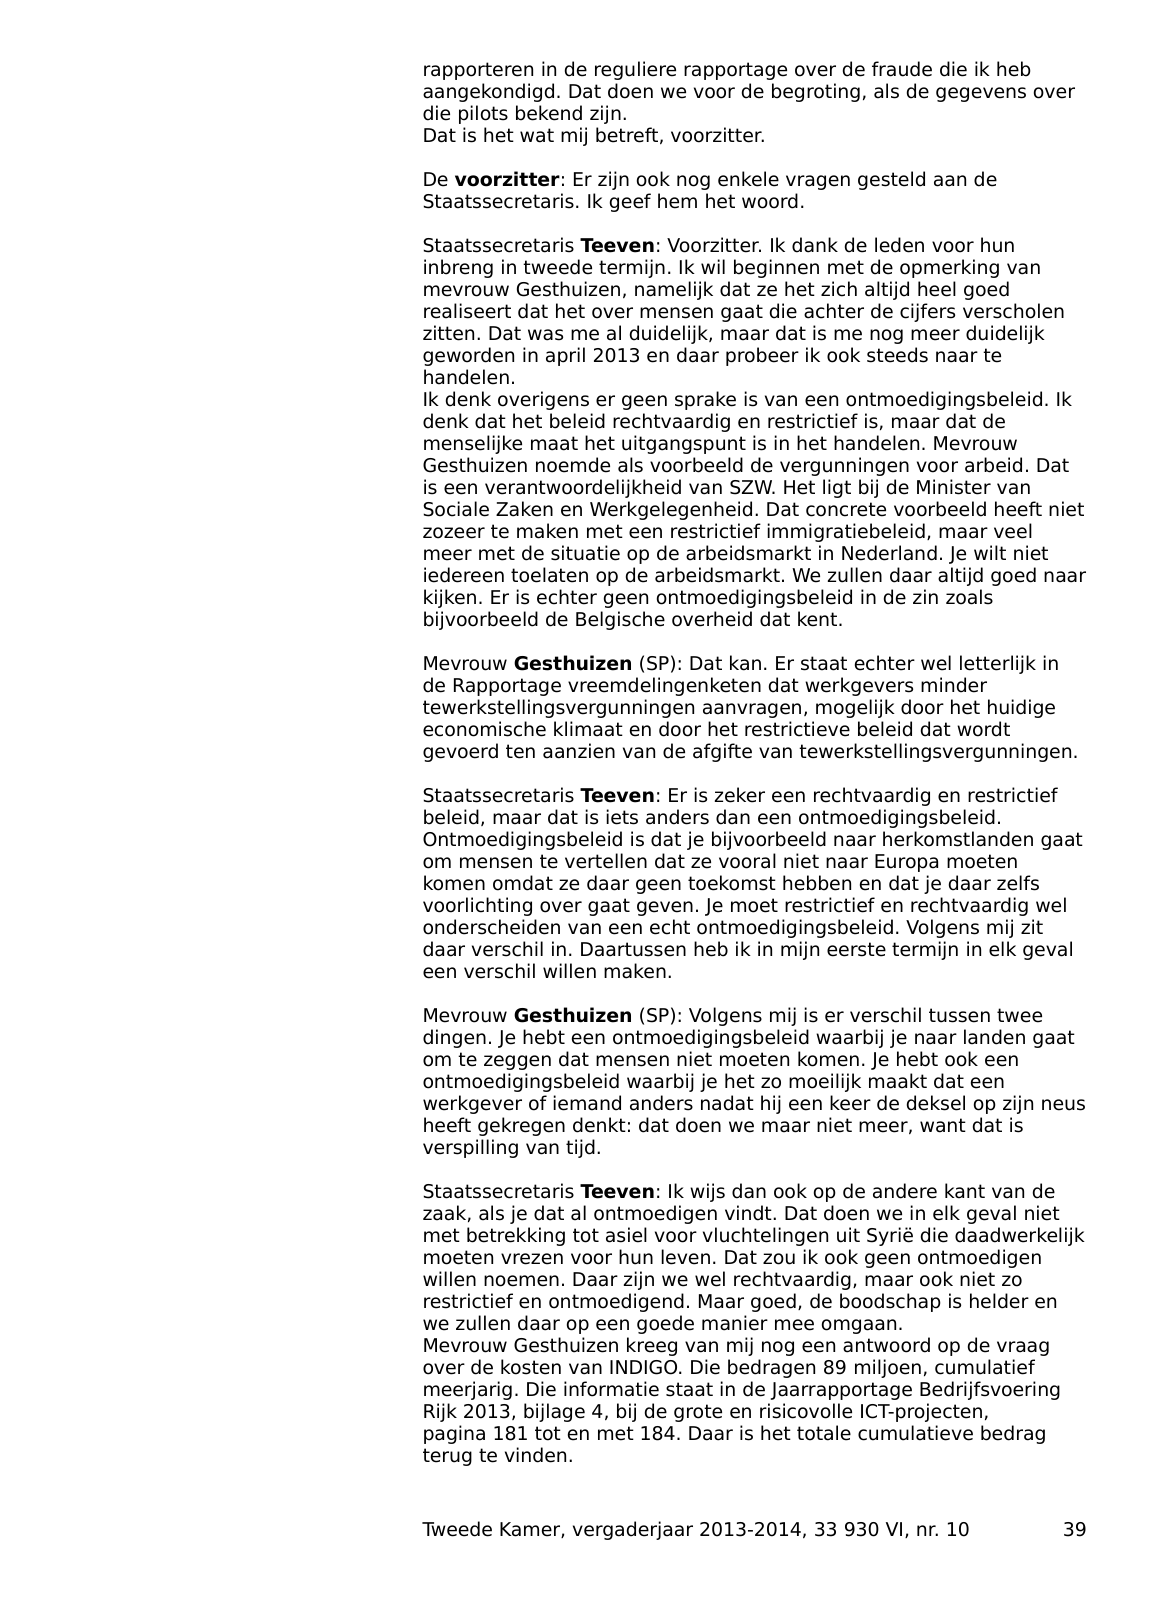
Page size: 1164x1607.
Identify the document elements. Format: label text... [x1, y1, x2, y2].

text Staatssecretaris Teeven: Voorzitter. Ik dank de leden voor hun inbreng in tweede termijn. Ik wil beginnen met de opmerking van mevrouw Gesthuizen, namelijk dat ze het zich altijd heel goed realiseert dat het over mensen gaat die achter de cijfers verscholen zitten. Dat was me al duidelijk, maar dat is me nog meer duidelijk geworden in april 2013 en daar probeer ik ook steeds naar te handelen. [422, 235, 1087, 389]
text Mevrouw Gesthuizen (SP): Volgens mij is er verschil tussen twee dingen. Je hebt een ontmoedigingsbeleid waarbij je naar landen gaat om te zeggen dat mensen niet moeten komen. Je hebt ook een ontmoedigingsbeleid waarbij je het zo moeilijk maakt dat een werkgever of iemand anders nadat hij een keer de deksel op zijn neus heeft gekregen denkt: dat doen we maar niet meer, want dat is verspilling van tijd. [422, 1005, 1087, 1159]
text Staatssecretaris Teeven: Ik wijs dan ook op de andere kant van de zaak, als je dat al ontmoedigen vindt. Dat doen we in elk geval niet met betrekking tot asiel voor vluchtelingen uit Syrië die daadwerkelijk moeten vrezen voor hun leven. Dat zou ik ook geen ontmoedigen willen noemen. Daar zijn we wel rechtvaardig, maar ook niet zo restrictief en ontmoedigend. Maar goed, de boodschap is helder en we zullen daar op een goede manier mee omgaan. [422, 1181, 1087, 1335]
text Mevrouw Gesthuizen kreeg van mij nog een antwoord op de vraag over de kosten van INDIGO. Die bedragen 89 miljoen, cumulatief meerjarig. Die informatie staat in de Jaarrapportage Bedrijfsvoering Rijk 2013, bijlage 4, bij de grote en risicovolle ICT-projecten, pagina 181 tot en met 184. Daar is het totale cumulatieve bedrag terug te vinden. [422, 1335, 1087, 1467]
text Staatssecretaris Teeven: Er is zeker een rechtvaardig en restrictief beleid, maar dat is iets anders dan een ontmoedigingsbeleid. Ontmoedigingsbeleid is dat je bijvoorbeeld naar herkomstlanden gaat om mensen te vertellen dat ze vooral niet naar Europa moeten komen omdat ze daar geen toekomst hebben en dat je daar zelfs voorlichting over gaat geven. Je moet restrictief en rechtvaardig wel onderscheiden van een echt ontmoedigingsbeleid. Volgens mij zit daar verschil in. Daartussen heb ik in mijn eerste termijn in elk geval een verschil willen maken. [422, 785, 1087, 983]
text De voorzitter: Er zijn ook nog enkele vragen gesteld aan de Staatssecretaris. Ik geef hem het woord. [422, 169, 1087, 213]
text Dat is het wat mij betreft, voorzitter. [422, 125, 1087, 147]
text Ik denk overigens er geen sprake is van een ontmoedigingsbeleid. Ik denk dat het beleid rechtvaardig en restrictief is, maar dat de menselijke maat het uitgangspunt is in het handelen. Mevrouw Gesthuizen noemde als voorbeeld de vergunningen voor arbeid. Dat is een verantwoordelijkheid van SZW. Het ligt bij de Minister van Sociale Zaken en Werkgelegenheid. Dat concrete voorbeeld heeft niet zozeer te maken met een restrictief immigratiebeleid, maar veel meer met de situatie op de arbeidsmarkt in Nederland. Je wilt niet iedereen toelaten op de arbeidsmarkt. We zullen daar altijd goed naar kijken. Er is echter geen ontmoedigingsbeleid in de zin zoals bijvoorbeeld de Belgische overheid dat kent. [422, 389, 1087, 631]
text rapporteren in de reguliere rapportage over de fraude die ik heb aangekondigd. Dat doen we voor de begroting, als de gegevens over die pilots bekend zijn. [422, 59, 1087, 125]
text Mevrouw Gesthuizen (SP): Dat kan. Er staat echter wel letterlijk in de Rapportage vreemdelingenketen dat werkgevers minder tewerkstellingsvergunningen aanvragen, mogelijk door het huidige economische klimaat en door het restrictieve beleid dat wordt gevoerd ten aanzien van de afgifte van tewerkstellingsvergunningen. [422, 653, 1087, 763]
